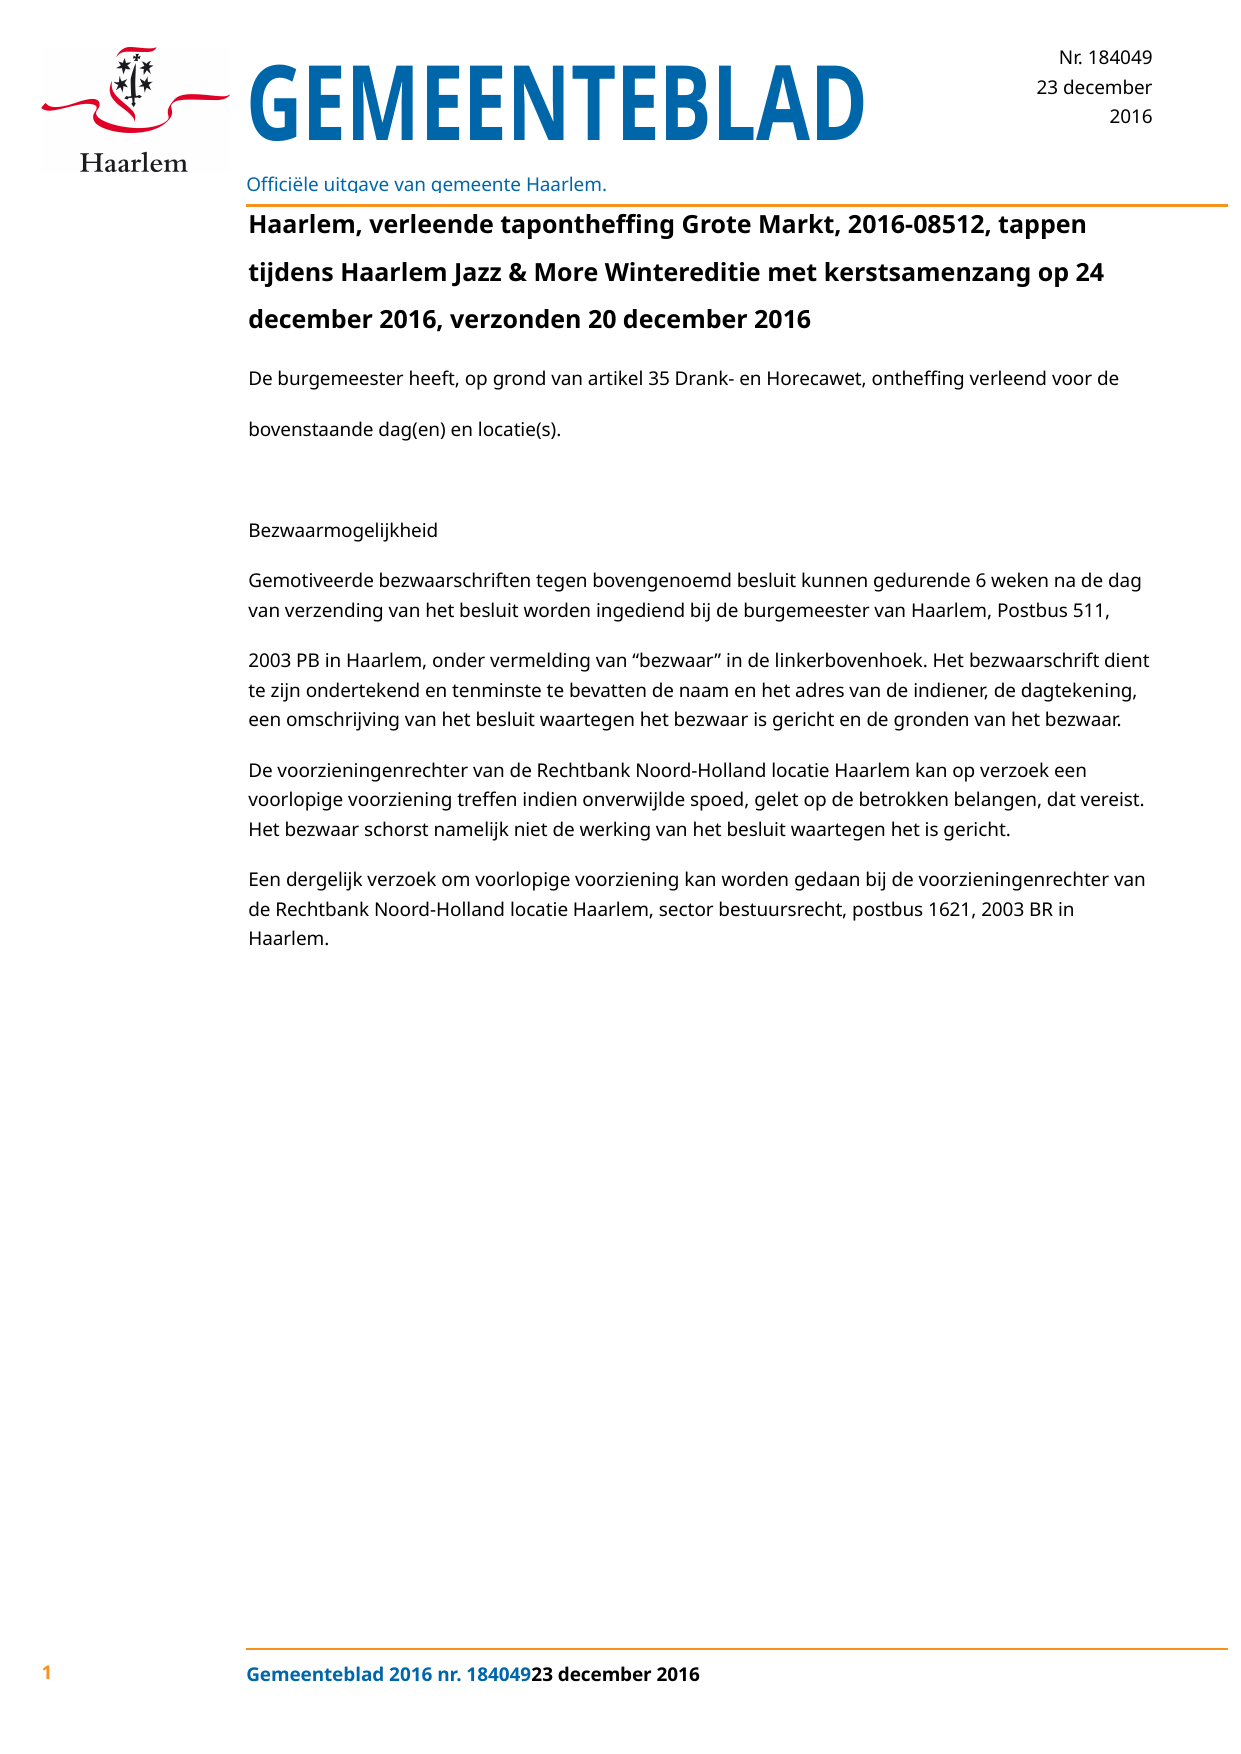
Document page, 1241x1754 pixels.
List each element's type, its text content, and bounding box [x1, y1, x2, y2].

text De voorzieningenrechter van de Rechtbank Noord-Holland locatie Haarlem kan op verzoek een voorlopige voorziening treffen indien onverwijlde spoed, gelet op de betrokken belangen, dat vereist. Het bezwaar schorst namelijk niet de werking van het besluit waartegen het is gericht. [248, 757, 1152, 842]
picture [41, 47, 231, 172]
text Haarlem, verleende tapontheffing Grote Markt, 2016-08512, tappen tijdens Haarlem Jazz & More Wintereditie met kerstsamenzang op 24 december 2016, verzonden 20 december 2016 [248, 207, 1152, 336]
text Een dergelijk verzoek om voorlopige voorziening kan worden gedaan bij de voorzieningenrechter van de Rechtbank Noord-Holland locatie Haarlem, sector bestuursrecht, postbus 1621, 2003 BR in Haarlem. [248, 866, 1152, 951]
text Gemotiveerde bezwaarschriften tegen bovengenoemd besluit kunnen gedurende 6 weken na de dag van verzending van het besluit worden ingediend bij de burgemeester van Haarlem, Postbus 511, [248, 567, 1152, 622]
text Bezwaarmogelijkheid [248, 517, 1152, 542]
text bovenstaande dag(en) en locatie(s). [248, 416, 1152, 442]
text 2003 PB in Haarlem, onder vermelding van “bezwaar” in de linkerbovenhoek. Het bezwaarschrift dient te zijn ondertekend en tenminste te bevatten de naam en het adres van de indiener, de dagtekening, een omschrijving van het besluit waartegen het bezwaar is gericht en de gronden van het bezwaar. [248, 647, 1152, 732]
text De burgemeester heeft, op grond van artikel 35 Drank- en Horecawet, ontheffing verleend voor de [248, 366, 1152, 391]
